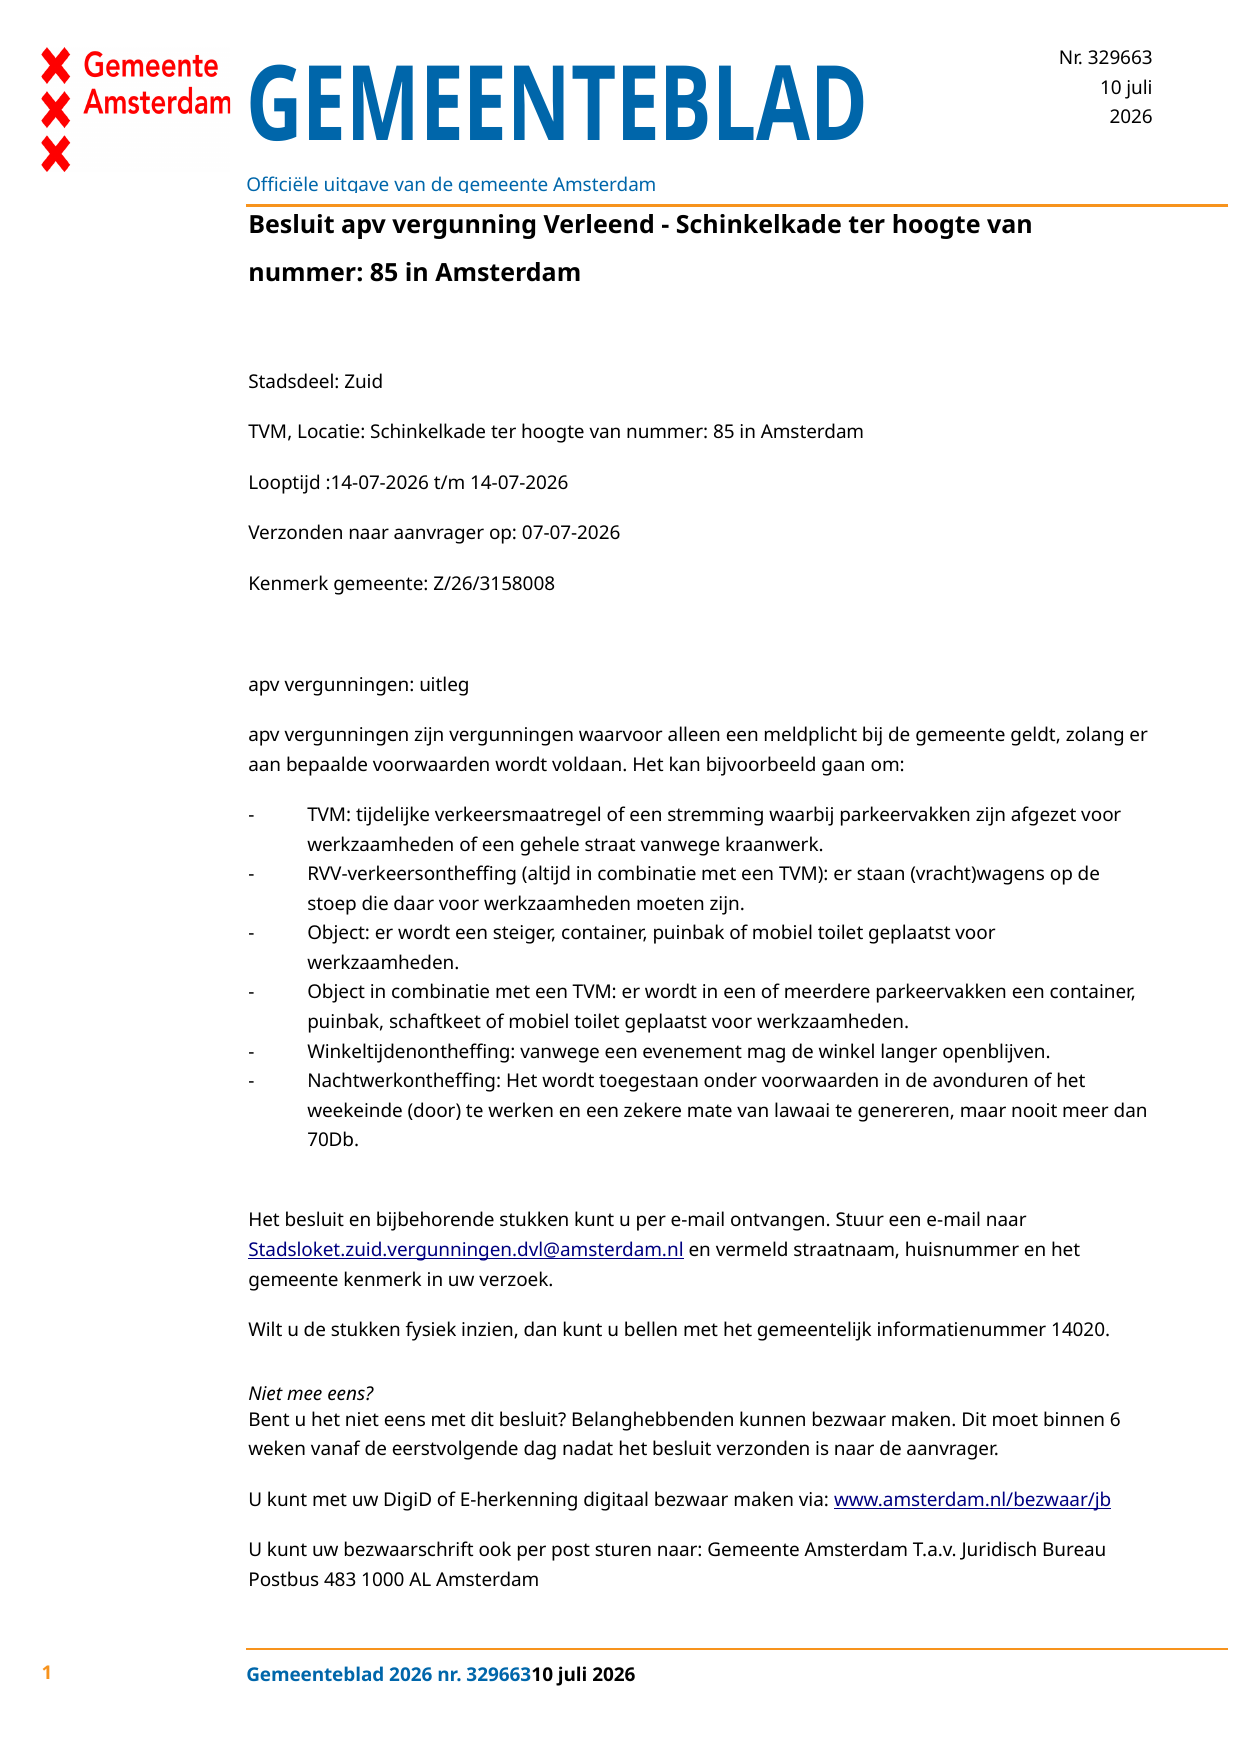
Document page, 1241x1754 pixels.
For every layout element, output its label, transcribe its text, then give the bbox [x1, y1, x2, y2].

list Winkeltijdenontheffing: vanwege een evenement mag de winkel langer openblijven. [248, 1038, 1152, 1064]
list Object in combinatie met een TVM: er wordt in een of meerdere parkeervakken een container, puinbak, schaftkeet of mobiel toilet geplaatst voor werkzaamheden. [248, 979, 1152, 1034]
text Niet mee eens? [248, 1380, 1152, 1406]
list Nachtwerkontheffing: Het wordt toegestaan onder voorwaarden in de avonduren of het weekeinde (door) te werken en een zekere mate van lawaai te genereren, maar nooit meer dan 70Db. [248, 1067, 1152, 1152]
text Verzonden naar aanvrager op: 07-07-2026 [248, 519, 1152, 545]
picture [41, 47, 231, 172]
list TVM: tijdelijke verkeersmaatregel of een stremming waarbij parkeervakken zijn afgezet voor werkzaamheden of een gehele straat vanwege kraanwerk. [248, 801, 1152, 857]
text Bent u het niet eens met dit besluit? Belanghebbenden kunnen bezwaar maken. Dit moet binnen 6 weken vanaf de eerstvolgende dag nadat het besluit verzonden is naar de aanvrager. [248, 1406, 1152, 1461]
text Het besluit en bijbehorende stukken kunt u per e-mail ontvangen. Stuur een e-mail naar Stadsloket.zuid.vergunningen.dvl@amsterdam.nl en vermeld straatnaam, huisnummer en het gemeente kenmerk in uw verzoek. [248, 1207, 1152, 1292]
text TVM, Locatie: Schinkelkade ter hoogte van nummer: 85 in Amsterdam [248, 419, 1152, 444]
list Object: er wordt een steiger, container, puinbak of mobiel toilet geplaatst voor werkzaamheden. [248, 919, 1152, 975]
text U kunt uw bezwaarschrift ook per post sturen naar: Gemeente Amsterdam T.a.v. Juridisch Bureau Postbus 483 1000 AL Amsterdam [248, 1536, 1152, 1592]
text Looptijd :14-07-2026 t/m 14-07-2026 [248, 469, 1152, 495]
text apv vergunningen zijn vergunningen waarvoor alleen een meldplicht bij de gemeente geldt, zolang er aan bepaalde voorwaarden wordt voldaan. Het kan bijvoorbeeld gaan om: [248, 721, 1152, 777]
text Kenmerk gemeente: Z/26/3158008 [248, 570, 1152, 596]
text Besluit apv vergunning Verleend - Schinkelkade ter hoogte van nummer: 85 in Amsterdam [248, 207, 1152, 288]
text U kunt met uw DigiD of E-herkenning digitaal bezwaar maken via: www.amsterdam.nl/bezwaar/jb [248, 1486, 1152, 1512]
text apv vergunningen: uitleg [248, 671, 1152, 697]
text Stadsdeel: Zuid [248, 368, 1152, 394]
text Wilt u de stukken fysiek inzien, dan kunt u bellen met het gemeentelijk informatienummer 14020. [248, 1316, 1152, 1342]
list RVV-verkeersontheffing (altijd in combinatie met een TVM): er staan (vracht)wagens op de stoep die daar voor werkzaamheden moeten zijn. [248, 860, 1152, 916]
